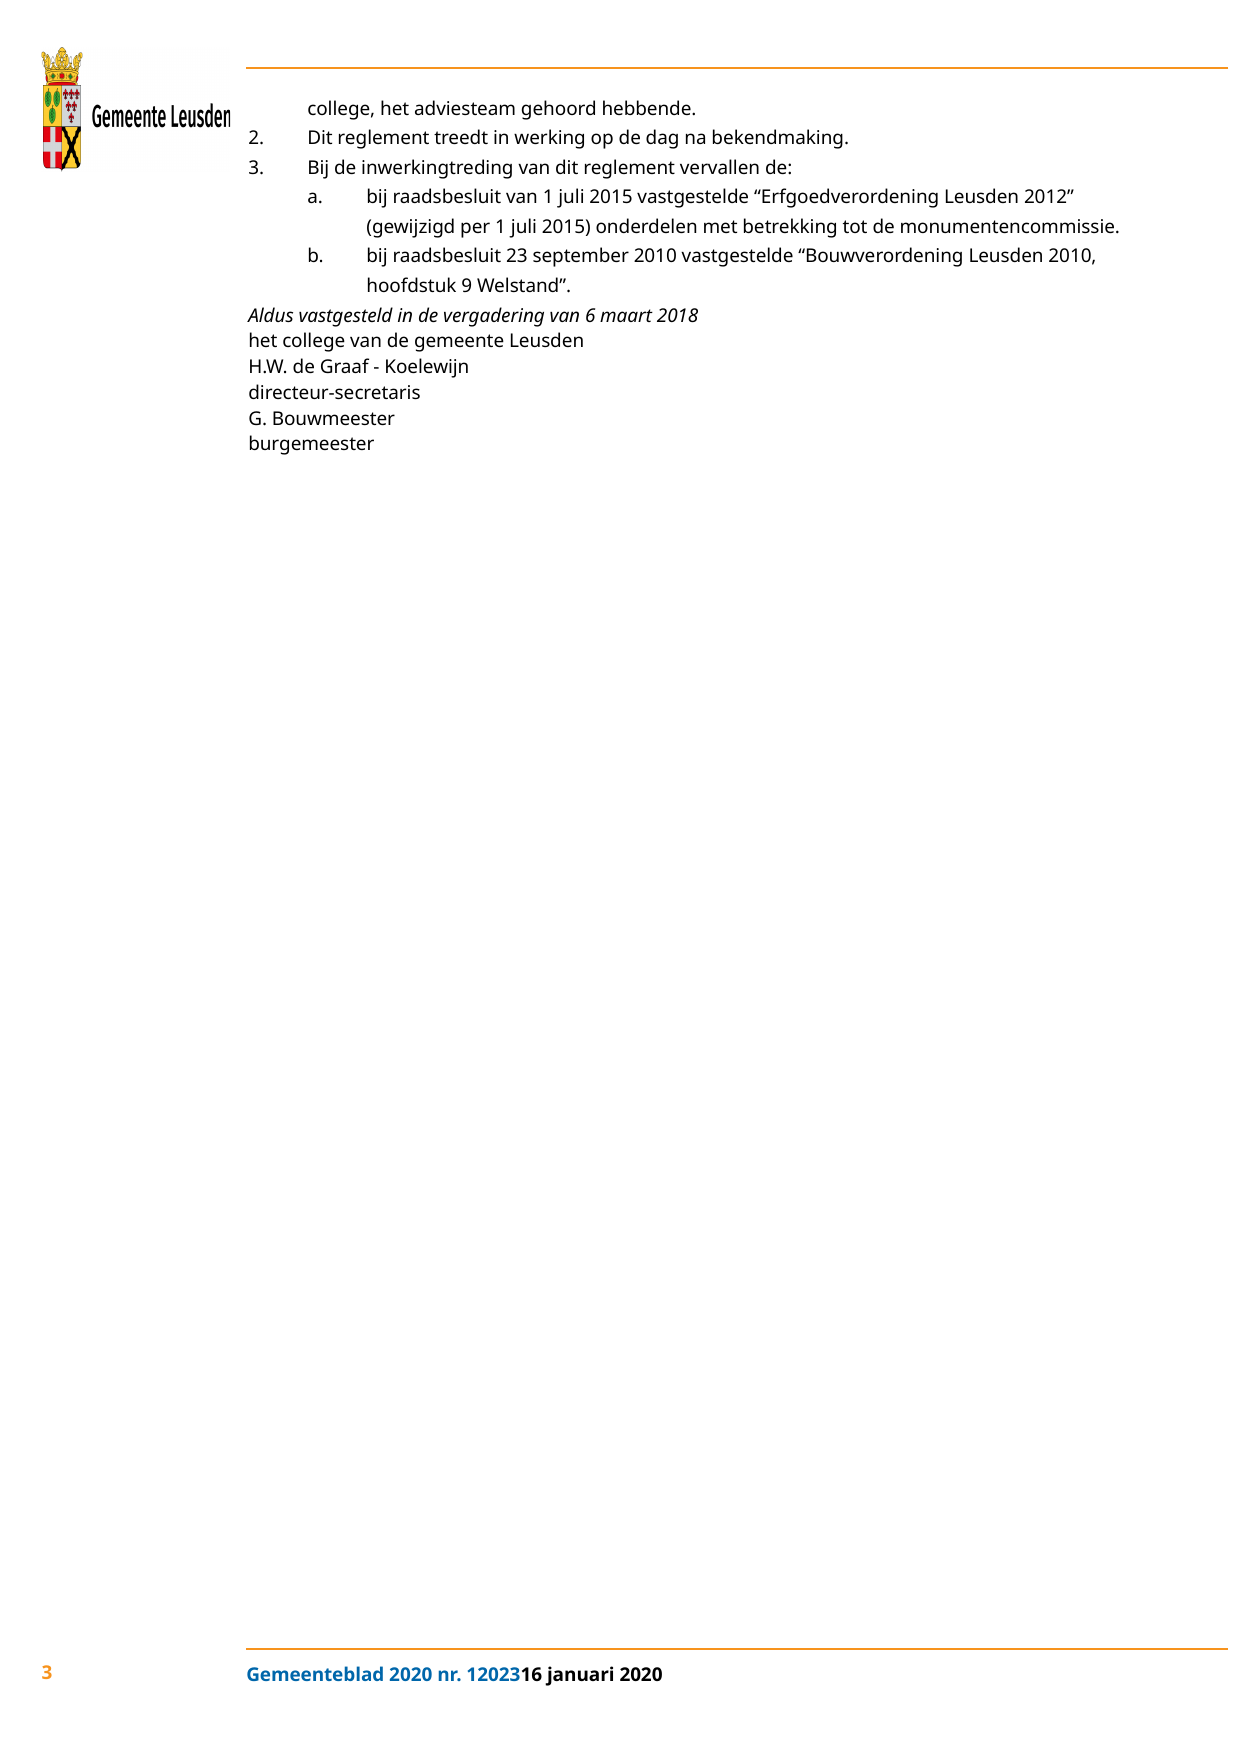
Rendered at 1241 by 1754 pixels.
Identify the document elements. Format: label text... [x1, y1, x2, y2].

text burgemeester [248, 431, 1152, 456]
text directeur-secretaris [248, 379, 1152, 405]
picture [41, 47, 231, 172]
list bij raadsbesluit van 1 juli 2015 vastgestelde “Erfgoedverordening Leusden 2012” (gewijzigd per 1 juli 2015) onderdelen met betrekking tot de monumentencommissie. [307, 183, 1152, 239]
list college, het adviesteam gehoord hebbende. [248, 95, 1152, 121]
text H.W. de Graaf - Koelewijn [248, 353, 1152, 379]
text Aldus vastgesteld in de vergadering van 6 maart 2018 [248, 302, 1152, 328]
text het college van de gemeente Leusden [248, 328, 1152, 353]
text G. Bouwmeester [248, 405, 1152, 431]
list bij raadsbesluit 23 september 2010 vastgestelde “Bouwverordening Leusden 2010, hoofdstuk 9 Welstand”. [307, 243, 1152, 298]
list Dit reglement treedt in werking op de dag na bekendmaking. [248, 124, 1152, 150]
list Bij de inwerkingtreding van dit reglement vervallen de: [248, 154, 1152, 180]
